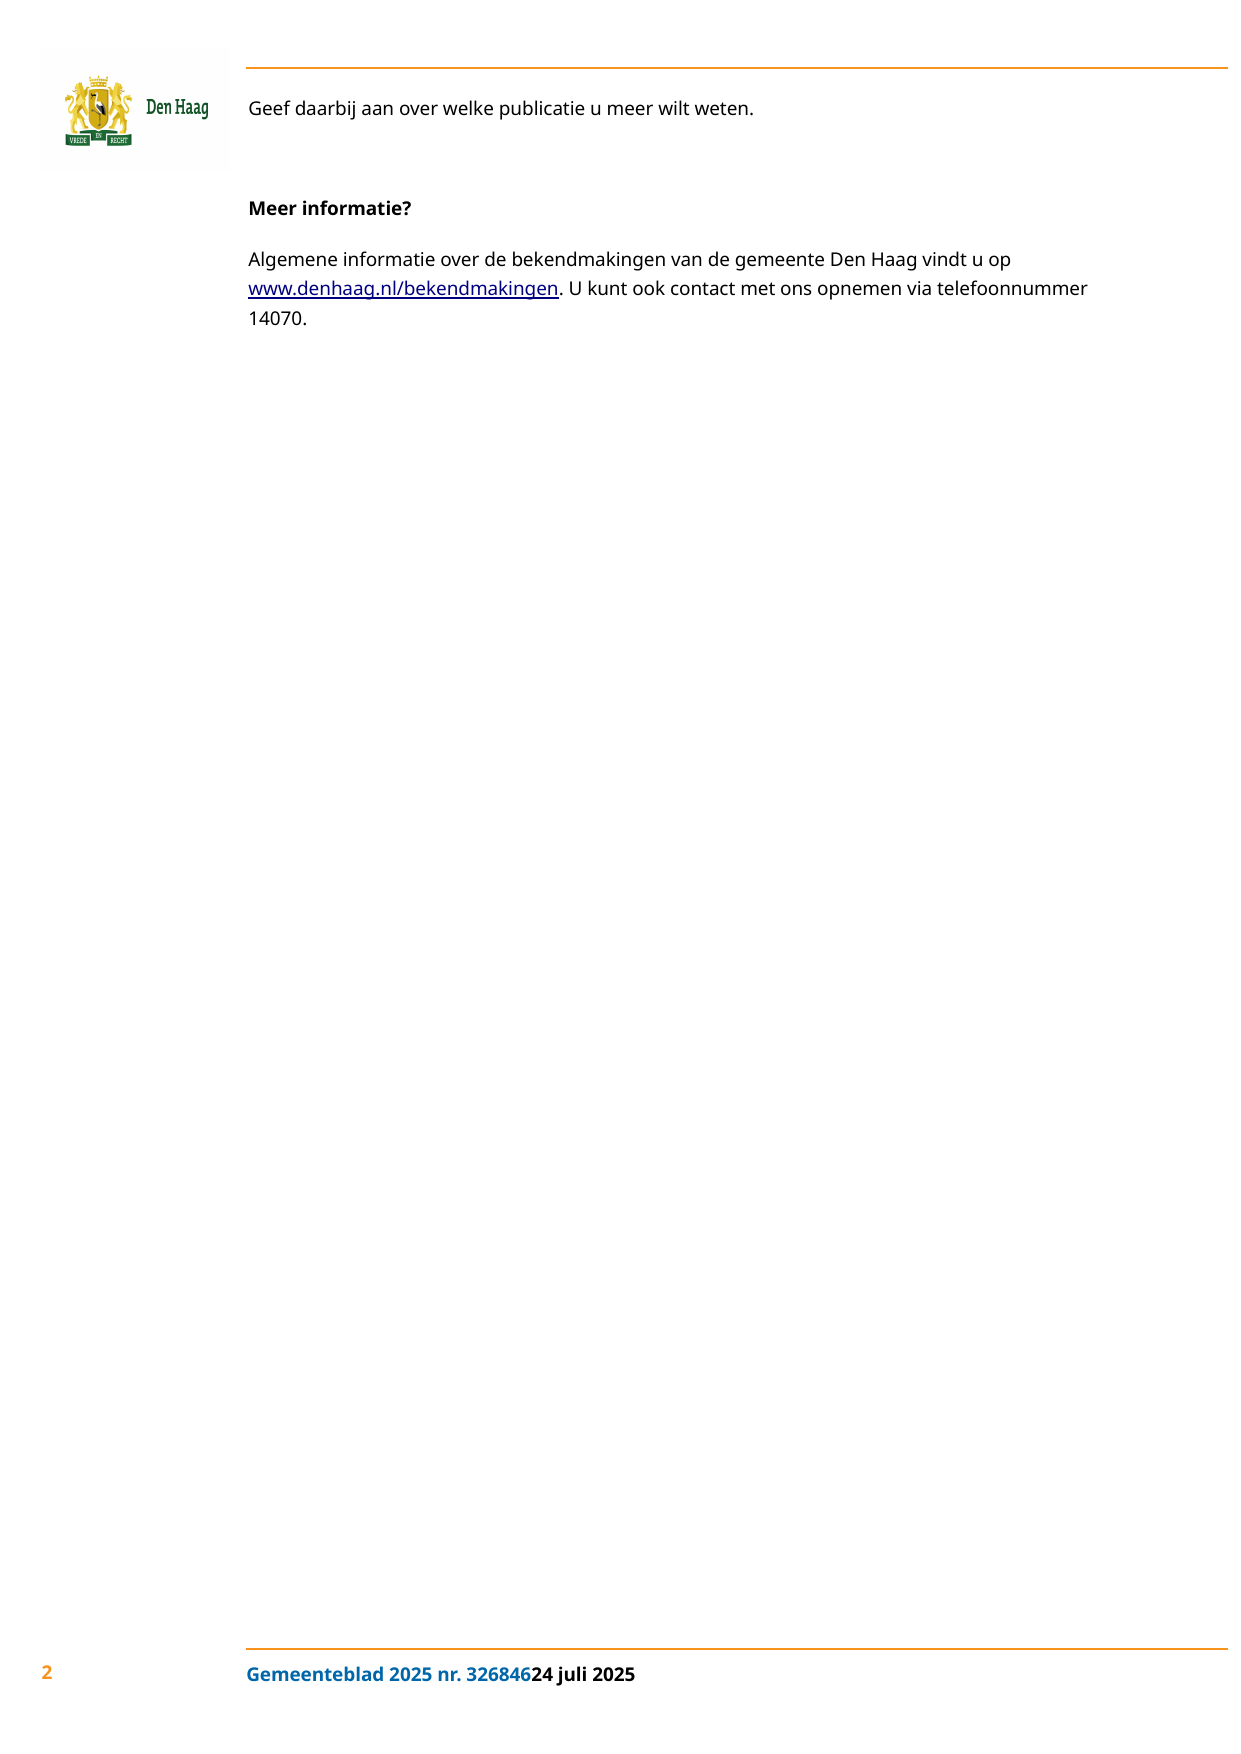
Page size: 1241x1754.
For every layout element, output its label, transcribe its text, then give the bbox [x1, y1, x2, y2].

text Algemene informatie over de bekendmakingen van de gemeente Den Haag vindt u op www.denhaag.nl/bekendmakingen. U kunt ook contact met ons opnemen via telefoonnummer 14070. [248, 246, 1152, 331]
text Meer informatie? [248, 196, 1152, 221]
text Geef daarbij aan over welke publicatie u meer wilt weten. [248, 95, 1152, 121]
picture [41, 47, 231, 172]
